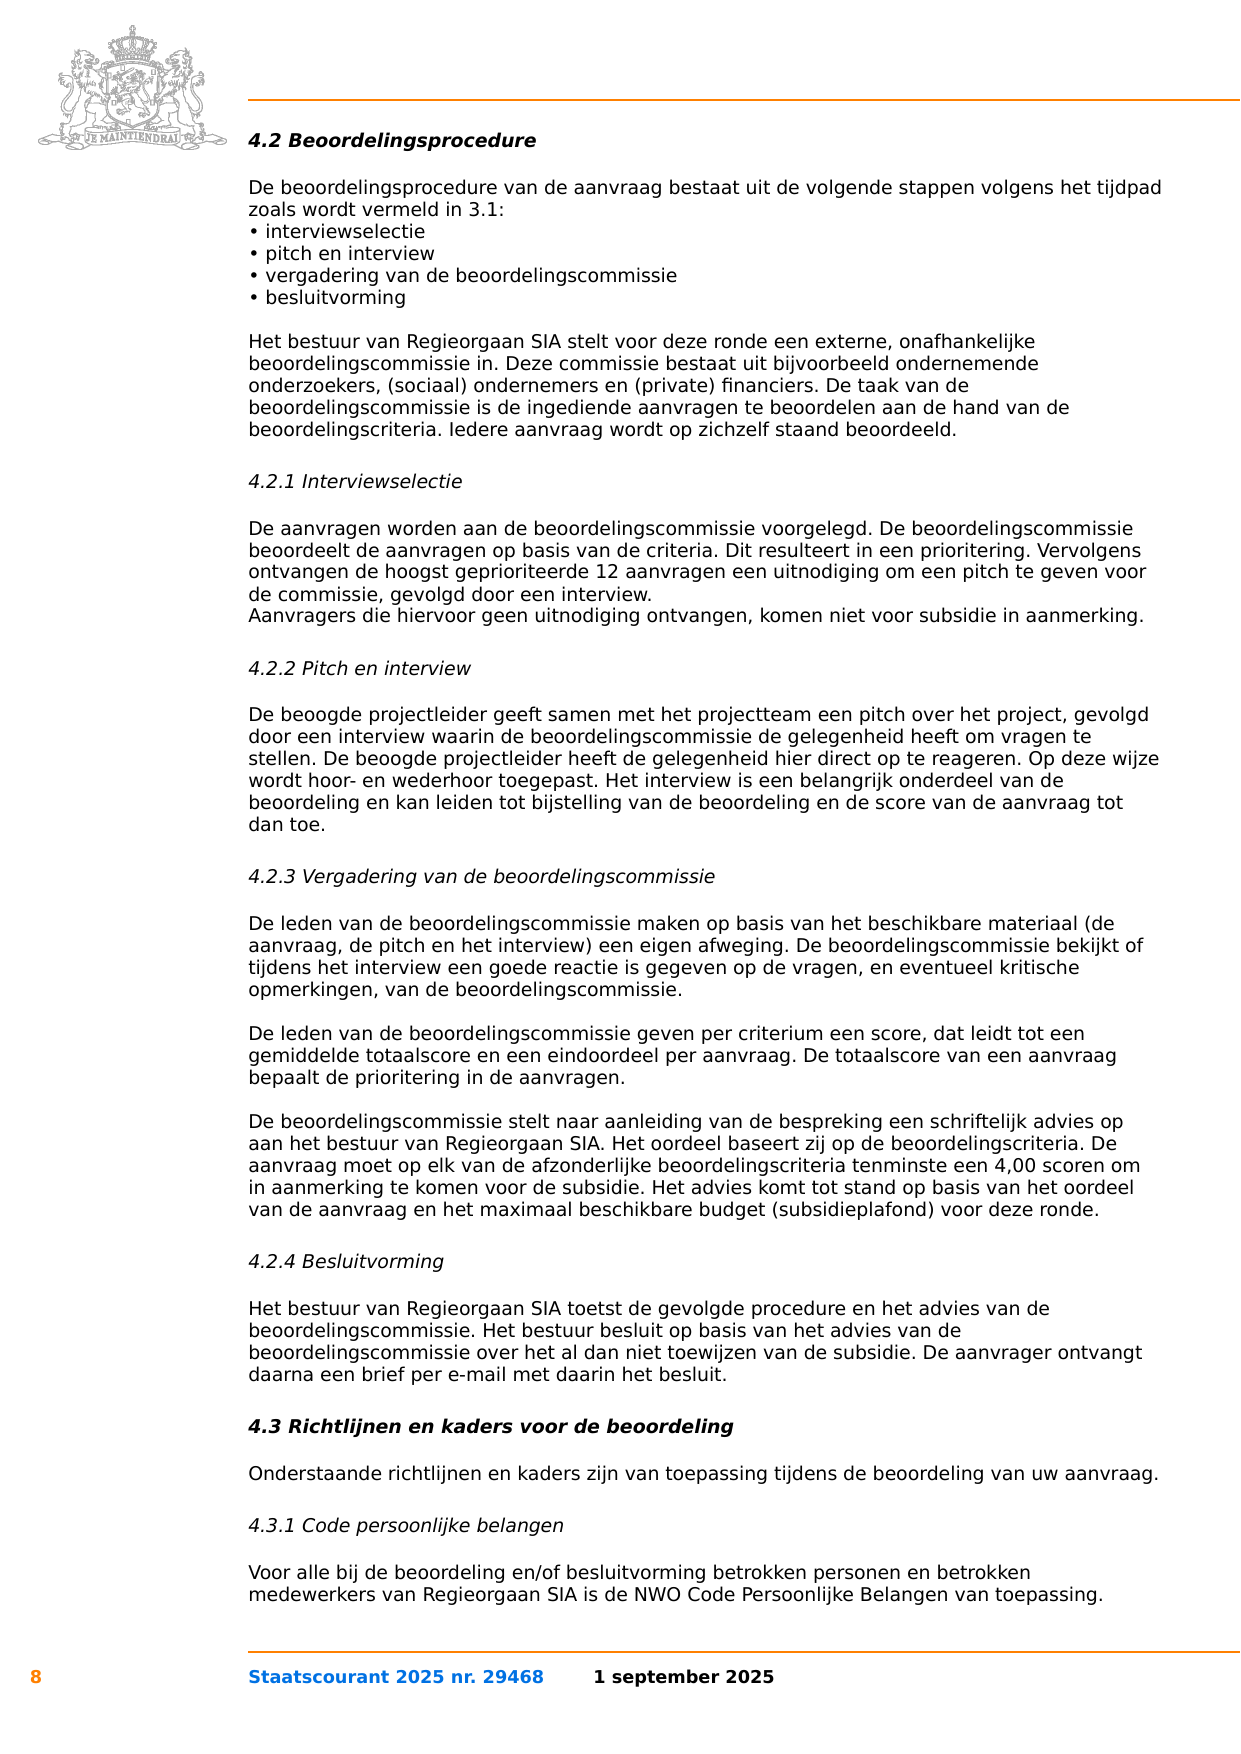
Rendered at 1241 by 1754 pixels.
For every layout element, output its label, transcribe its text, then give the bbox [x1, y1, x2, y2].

text Voor alle bij de beoordeling en/of besluitvorming betrokken personen en betrokken medewerkers van Regieorgaan SIA is de NWO Code Persoonlijke Belangen van toepassing. [248, 1562, 1163, 1606]
text De leden van de beoordelingscommissie maken op basis van het beschikbare materiaal (de aanvraag, de pitch en het interview) een eigen afweging. De beoordelingscommissie bekijkt of tijdens het interview een goede reactie is gegeven op de vragen, en eventueel kritische opmerkingen, van de beoordelingscommissie. [248, 913, 1163, 1001]
subtitle 4.2.4 Besluitvorming [248, 1251, 1163, 1273]
picture [38, 25, 227, 150]
text • pitch en interview [248, 243, 1163, 265]
text De beoogde projectleider geeft samen met het projectteam een pitch over het project, gevolgd door een interview waarin de beoordelingscommissie de gelegenheid heeft om vragen te stellen. De beoogde projectleider heeft de gelegenheid hier direct op te reageren. Op deze wijze wordt hoor- en wederhoor toegepast. Het interview is een belangrijk onderdeel van de beoordeling en kan leiden tot bijstelling van de beoordeling en de score van de aanvraag tot dan toe. [248, 704, 1163, 836]
text De beoordelingsprocedure van de aanvraag bestaat uit de volgende stappen volgens het tijdpad zoals wordt vermeld in 3.1: [248, 177, 1163, 221]
text Het bestuur van Regieorgaan SIA stelt voor deze ronde een externe, onafhankelijke beoordelingscommissie in. Deze commissie bestaat uit bijvoorbeeld ondernemende onderzoekers, (sociaal) ondernemers en (private) financiers. De taak van de beoordelingscommissie is de ingediende aanvragen te beoordelen aan de hand van de beoordelingscriteria. Iedere aanvraag wordt op zichzelf staand beoordeeld. [248, 331, 1163, 441]
text • besluitvorming [248, 287, 1163, 309]
text • interviewselectie [248, 221, 1163, 243]
text Onderstaande richtlijnen en kaders zijn van toepassing tijdens de beoordeling van uw aanvraag. [248, 1463, 1163, 1484]
text De beoordelingscommissie stelt naar aanleiding van de bespreking een schriftelijk advies op aan het bestuur van Regieorgaan SIA. Het oordeel baseert zij op de beoordelingscriteria. De aanvraag moet op elk van de afzonderlijke beoordelingscriteria tenminste een 4,00 scoren om in aanmerking te komen voor de subsidie. Het advies komt tot stand op basis van het oordeel van de aanvraag en het maximaal beschikbare budget (subsidieplafond) voor deze ronde. [248, 1111, 1163, 1221]
text Het bestuur van Regieorgaan SIA toetst de gevolgde procedure en het advies van de beoordelingscommissie. Het bestuur besluit op basis van het advies van de beoordelingscommissie over het al dan niet toewijzen van de subsidie. De aanvrager ontvangt daarna een brief per e-mail met daarin het besluit. [248, 1298, 1163, 1386]
text De aanvragen worden aan de beoordelingscommissie voorgelegd. De beoordelingscommissie beoordeelt de aanvragen op basis van de criteria. Dit resulteert in een prioritering. Vervolgens ontvangen de hoogst geprioriteerde 12 aanvragen een uitnodiging om een pitch te geven voor de commissie, gevolgd door een interview. [248, 517, 1163, 605]
subtitle 4.2 Beoordelingsprocedure [248, 130, 1163, 152]
subtitle 4.3 Richtlijnen en kaders voor de beoordeling [248, 1416, 1163, 1438]
subtitle 4.2.1 Interviewselectie [248, 471, 1163, 492]
text Aanvragers die hiervoor geen uitnodiging ontvangen, komen niet voor subsidie in aanmerking. [248, 605, 1163, 627]
subtitle 4.2.2 Pitch en interview [248, 657, 1163, 679]
subtitle 4.2.3 Vergadering van de beoordelingscommissie [248, 866, 1163, 888]
text • vergadering van de beoordelingscommissie [248, 265, 1163, 287]
subtitle 4.3.1 Code persoonlijke belangen [248, 1514, 1163, 1537]
text De leden van de beoordelingscommissie geven per criterium een score, dat leidt tot een gemiddelde totaalscore en een eindoordeel per aanvraag. De totaalscore van een aanvraag bepaalt de prioritering in de aanvragen. [248, 1023, 1163, 1089]
